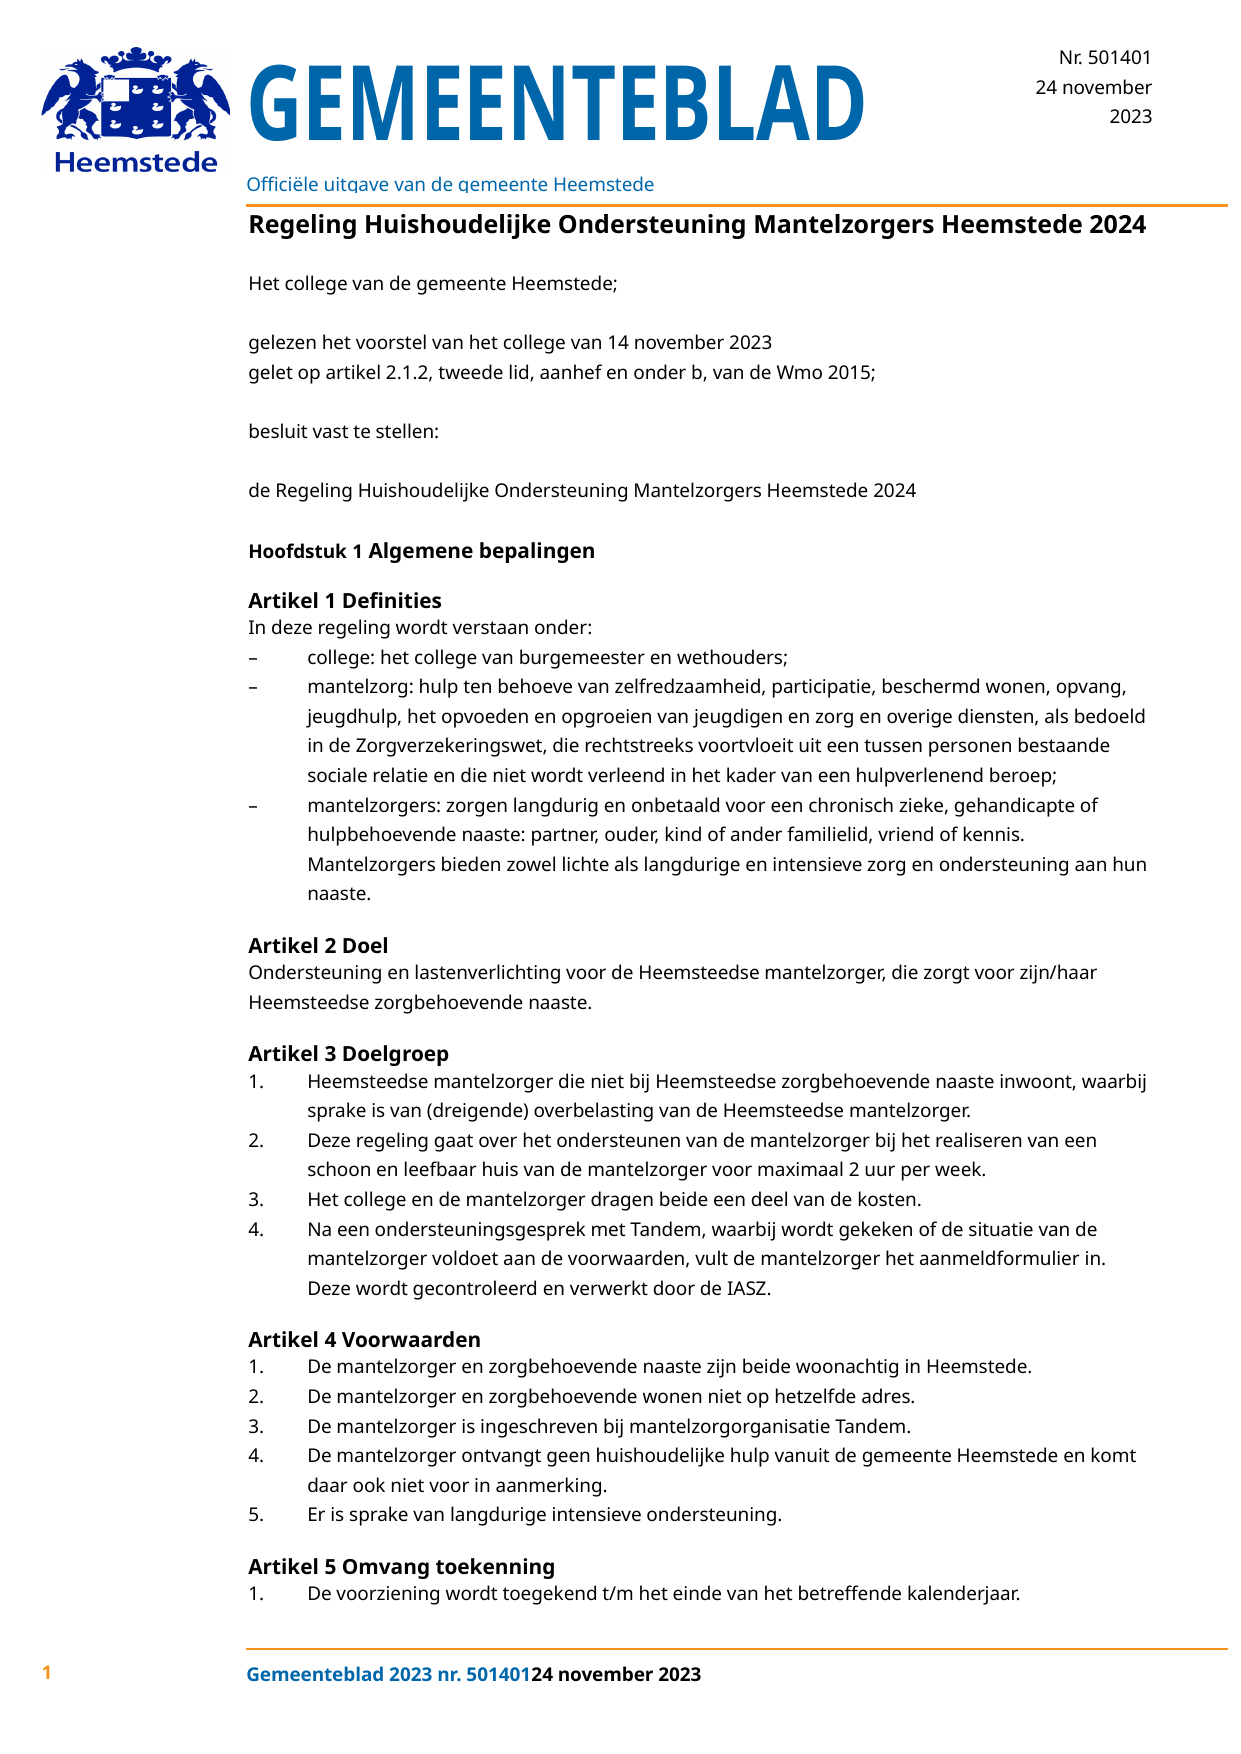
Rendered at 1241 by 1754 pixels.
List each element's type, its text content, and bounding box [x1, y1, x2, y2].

text Regeling Huishoudelijke Ondersteuning Mantelzorgers Heemstede 2024 [248, 207, 1152, 241]
list mantelzorg: hulp ten behoeve van zelfredzaamheid, participatie, beschermd wonen, opvang, jeugdhulp, het opvoeden en opgroeien van jeugdigen en zorg en overige diensten, als bedoeld in de Zorgverzekeringswet, die rechtstreeks voortvloeit uit een tussen personen bestaande sociale relatie en die niet wordt verleend in het kader van een hulpverlenend beroep; [248, 673, 1152, 788]
list De mantelzorger en zorgbehoevende wonen niet op hetzelfde adres. [248, 1383, 1152, 1409]
text Artikel 1 Definities [248, 586, 1152, 614]
text Ondersteuning en lastenverlichting voor de Heemsteedse mantelzorger, die zorgt voor zijn/haar Heemsteedse zorgbehoevende naaste. [248, 959, 1152, 1015]
text Artikel 5 Omvang toekenning [248, 1552, 1152, 1581]
text de Regeling Huishoudelijke Ondersteuning Mantelzorgers Heemstede 2024 [248, 477, 1152, 503]
text Artikel 4 Voorwaarden [248, 1325, 1152, 1354]
list De voorziening wordt toegekend t/m het einde van het betreffende kalenderjaar. [248, 1581, 1152, 1606]
picture [41, 47, 231, 172]
text gelezen het voorstel van het college van 14 november 2023 [248, 329, 1152, 355]
text In deze regeling wordt verstaan onder: [248, 614, 1152, 640]
list De mantelzorger is ingeschreven bij mantelzorgorganisatie Tandem. [248, 1413, 1152, 1439]
list Deze regeling gaat over het ondersteunen van de mantelzorger bij het realiseren van een schoon en leefbaar huis van de mantelzorger voor maximaal 2 uur per week. [248, 1127, 1152, 1182]
list mantelzorgers: zorgen langdurig en onbetaald voor een chronisch zieke, gehandicapte of hulpbehoevende naaste: partner, ouder, kind of ander familielid, vriend of kennis. Mantelzorgers bieden zowel lichte als langdurige en intensieve zorg en ondersteuning aan hun naaste. [248, 792, 1152, 906]
text Hoofdstuk 1 Algemene bepalingen [248, 537, 1152, 565]
text Artikel 3 Doelgroep [248, 1039, 1152, 1068]
list college: het college van burgemeester en wethouders; [248, 644, 1152, 669]
list De mantelzorger en zorgbehoevende naaste zijn beide woonachtig in Heemstede. [248, 1354, 1152, 1379]
text besluit vast te stellen: [248, 418, 1152, 444]
text Het college van de gemeente Heemstede; [248, 270, 1152, 296]
text gelet op artikel 2.1.2, tweede lid, aanhef en onder b, van de Wmo 2015; [248, 359, 1152, 385]
list Heemsteedse mantelzorger die niet bij Heemsteedse zorgbehoevende naaste inwoont, waarbij sprake is van (dreigende) overbelasting van de Heemsteedse mantelzorger. [248, 1068, 1152, 1123]
list De mantelzorger ontvangt geen huishoudelijke hulp vanuit de gemeente Heemstede en komt daar ook niet voor in aanmerking. [248, 1442, 1152, 1498]
list Na een ondersteuningsgesprek met Tandem, waarbij wordt gekeken of de situatie van de mantelzorger voldoet aan de voorwaarden, vult de mantelzorger het aanmeldformulier in. Deze wordt gecontroleerd en verwerkt door de IASZ. [248, 1216, 1152, 1301]
text Artikel 2 Doel [248, 931, 1152, 959]
list Het college en de mantelzorger dragen beide een deel van de kosten. [248, 1186, 1152, 1212]
list Er is sprake van langdurige intensieve ondersteuning. [248, 1502, 1152, 1527]
